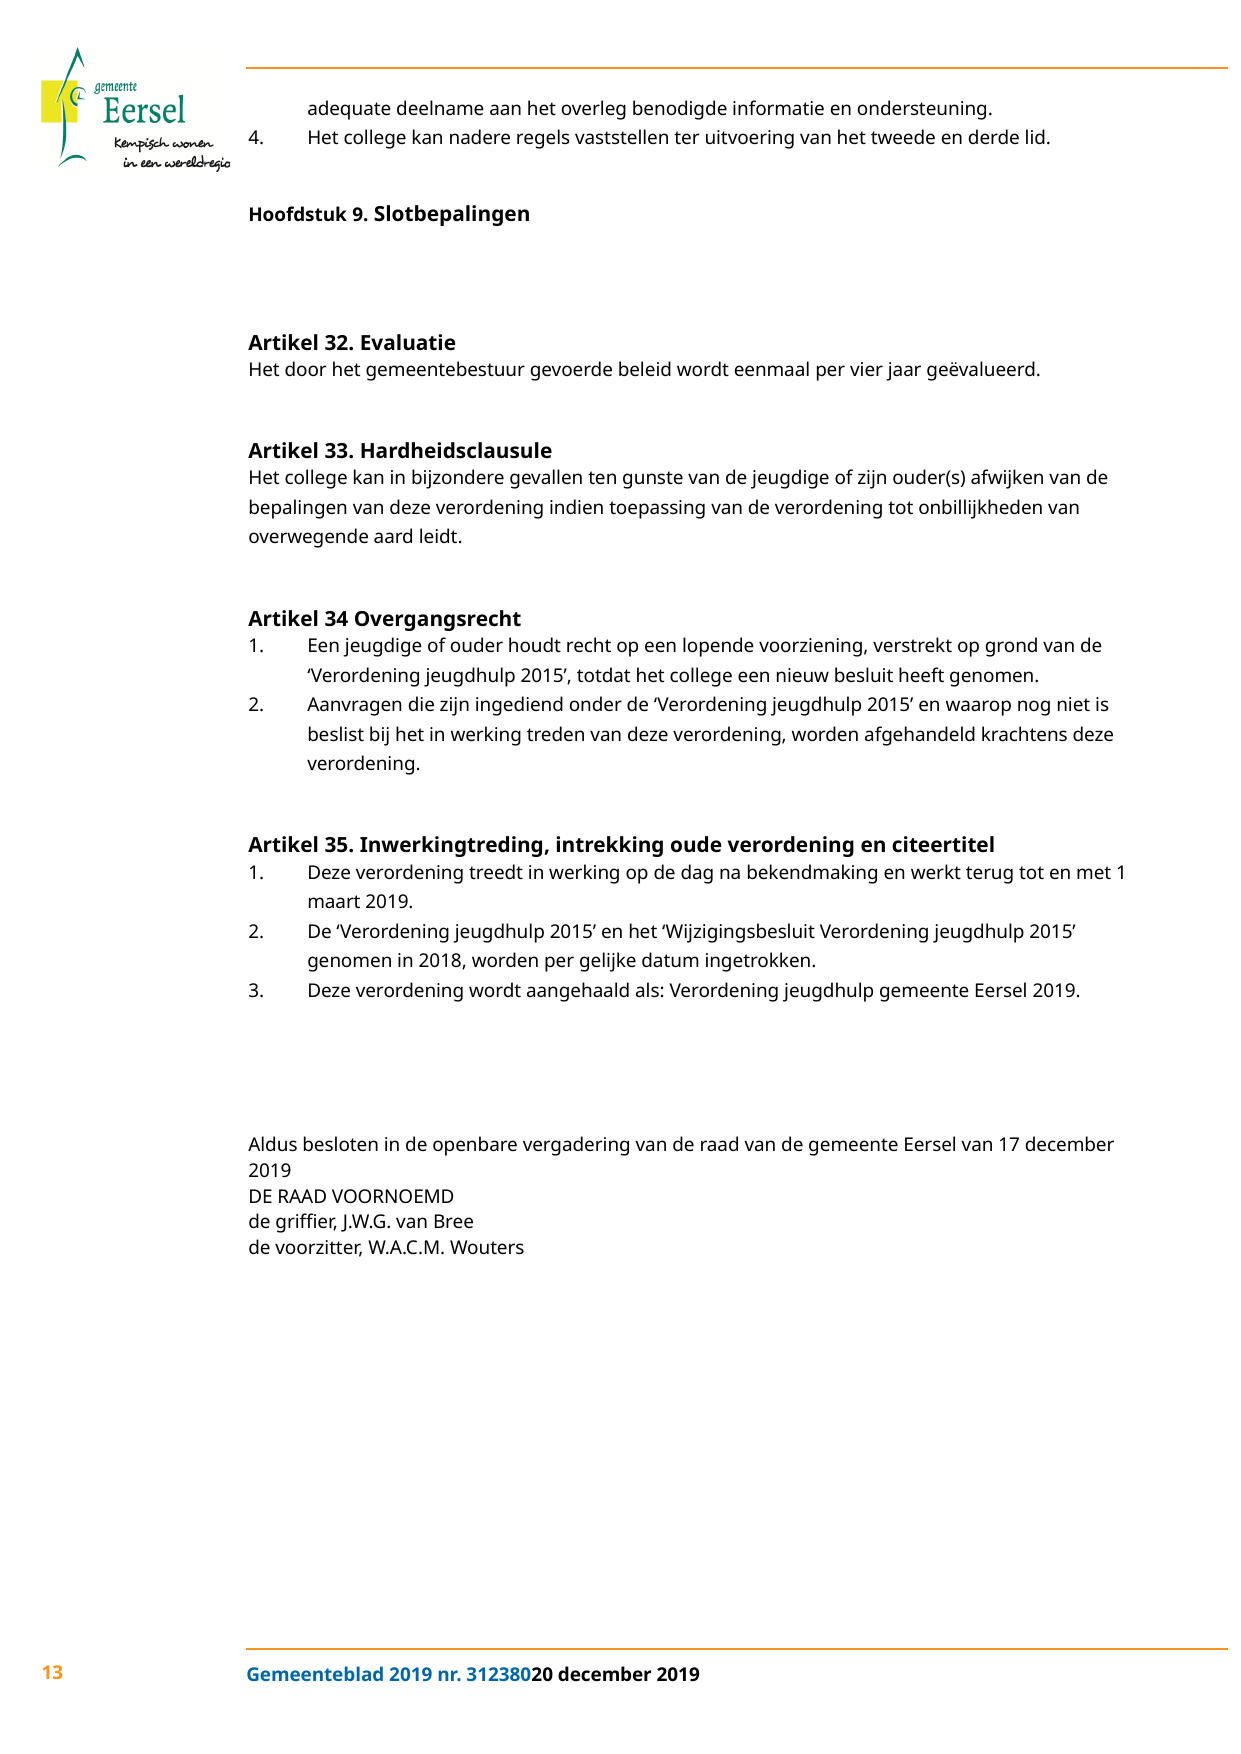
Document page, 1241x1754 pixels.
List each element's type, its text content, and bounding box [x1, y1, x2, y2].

text Artikel 32. Evaluatie [248, 328, 1152, 356]
list Deze verordening wordt aangehaald als: Verordening jeugdhulp gemeente Eersel 2019. [248, 977, 1152, 1003]
text de voorzitter, W.A.C.M. Wouters [248, 1234, 1152, 1260]
text de griffier, J.W.G. van Bree [248, 1208, 1152, 1234]
list Het college kan nadere regels vaststellen ter uitvoering van het tweede en derde lid. [248, 124, 1152, 150]
picture [41, 47, 231, 172]
text Artikel 34 Overgangsrecht [248, 604, 1152, 632]
list Deze verordening treedt in werking op de dag na bekendmaking en werkt terug tot en met 1 maart 2019. [248, 859, 1152, 914]
text Het door het gemeentebestuur gevoerde beleid wordt eenmaal per vier jaar geëvalueerd. [248, 356, 1152, 382]
text Aldus besloten in de openbare vergadering van de raad van de gemeente Eersel van 17 december 2019 [248, 1131, 1152, 1183]
text Artikel 35. Inwerkingtreding, intrekking oude verordening en citeertitel [248, 831, 1152, 859]
text Hoofdstuk 9. Slotbepalingen [248, 199, 1152, 228]
text DE RAAD VOORNOEMD [248, 1183, 1152, 1208]
list Een jeugdige of ouder houdt recht op een lopende voorziening, verstrekt op grond van de ‘Verordening jeugdhulp 2015’, totdat het college een nieuw besluit heeft genomen. [248, 632, 1152, 687]
list Aanvragen die zijn ingediend onder de ‘Verordening jeugdhulp 2015’ en waarop nog niet is beslist bij het in werking treden van deze verordening, worden afgehandeld krachtens deze verordening. [248, 691, 1152, 776]
text Artikel 33. Hardheidsclausule [248, 436, 1152, 464]
list adequate deelname aan het overleg benodigde informatie en ondersteuning. [248, 95, 1152, 121]
text Het college kan in bijzondere gevallen ten gunste van de jeugdige of zijn ouder(s) afwijken van de bepalingen van deze verordening indien toepassing van de verordening tot onbillijkheden van overwegende aard leidt. [248, 464, 1152, 549]
list De ‘Verordening jeugdhulp 2015’ en het ‘Wijzigingsbesluit Verordening jeugdhulp 2015’ genomen in 2018, worden per gelijke datum ingetrokken. [248, 918, 1152, 973]
